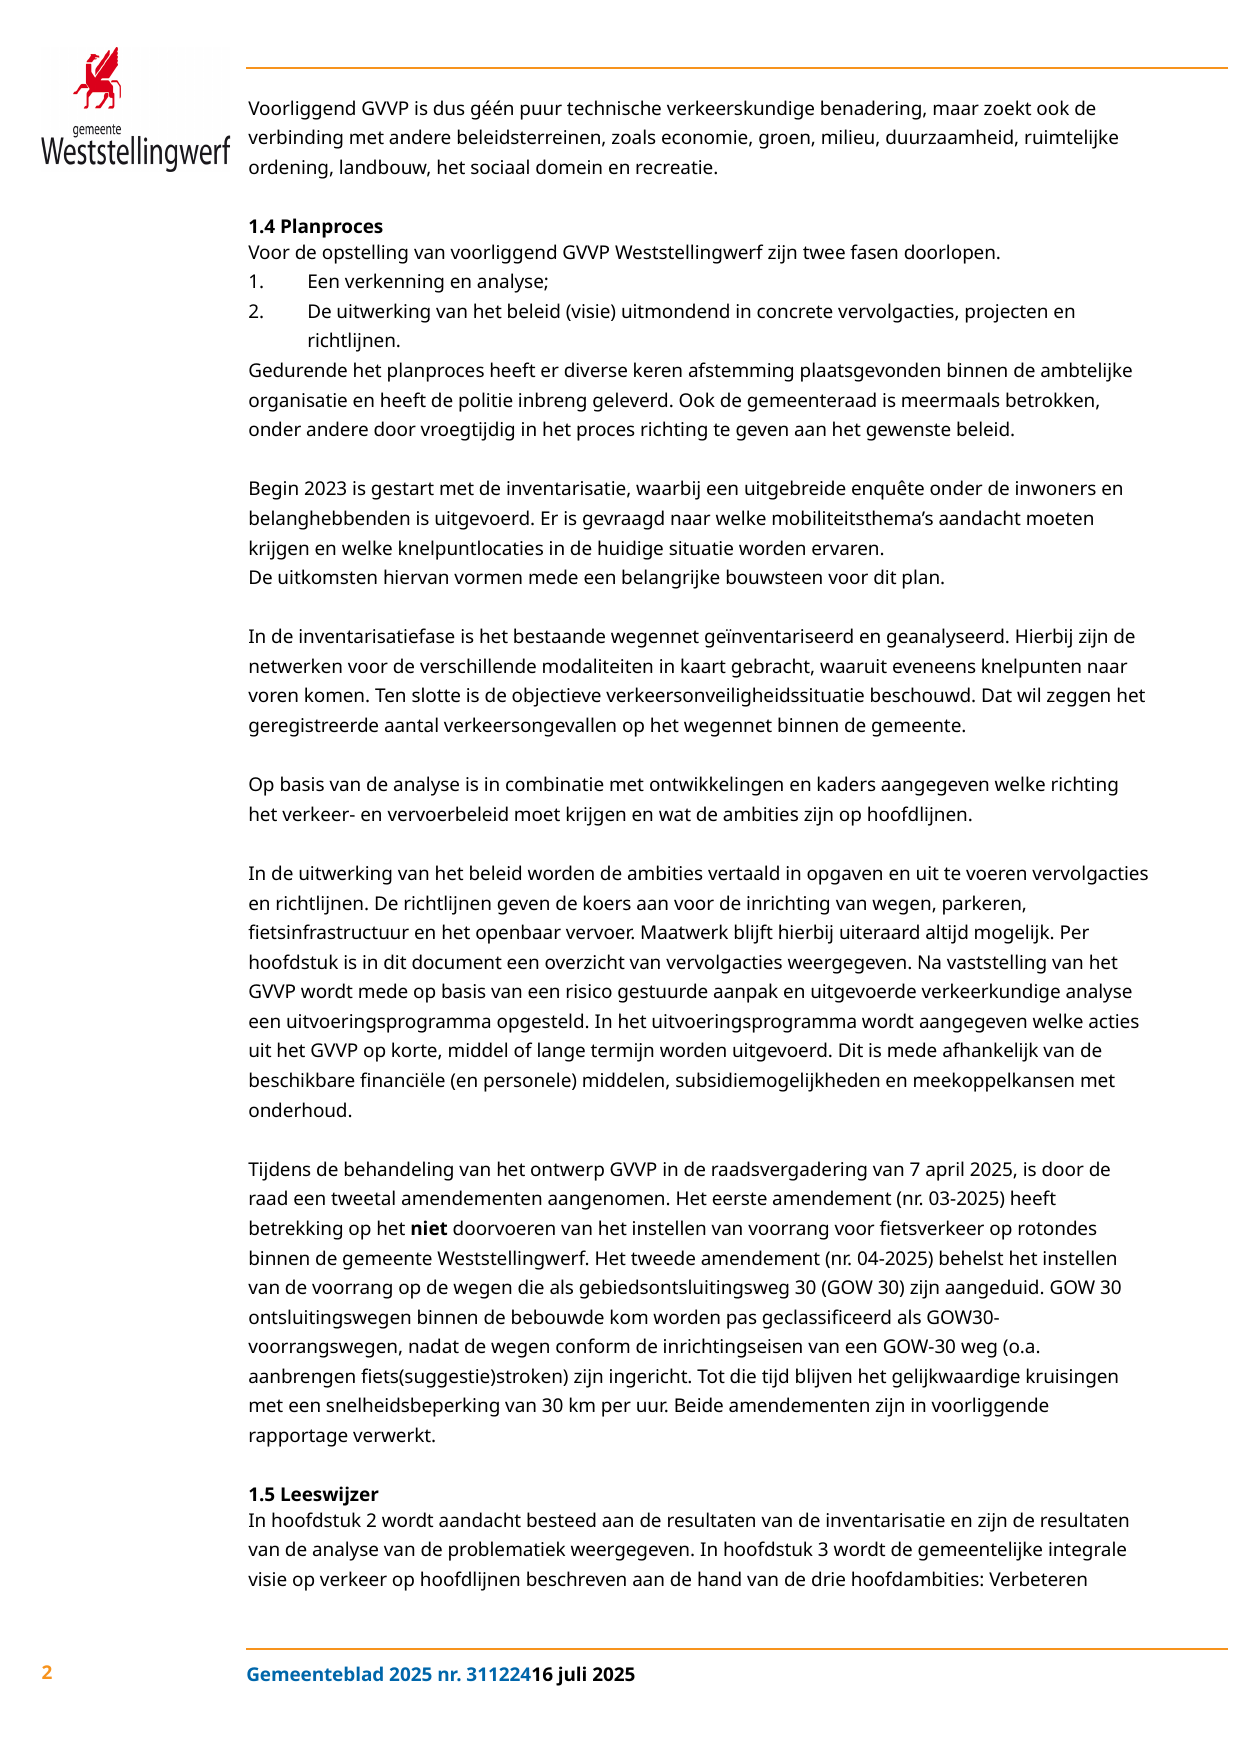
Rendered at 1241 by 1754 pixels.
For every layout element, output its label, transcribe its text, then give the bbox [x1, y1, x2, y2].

text 1.5 Leeswijzer [248, 1481, 1152, 1507]
text 1.4 Planproces [248, 213, 1152, 239]
text Tijdens de behandeling van het ontwerp GVVP in de raadsvergadering van 7 april 2025, is door de raad een tweetal amendementen aangenomen. Het eerste amendement (nr. 03-2025) heeft betrekking op het niet doorvoeren van het instellen van voorrang voor fietsverkeer op rotondes binnen de gemeente Weststellingwerf. Het tweede amendement (nr. 04-2025) behelst het instellen van de voorrang op de wegen die als gebiedsontsluitingsweg 30 (GOW 30) zijn aangeduid. GOW 30 ontsluitingswegen binnen de bebouwde kom worden pas geclassificeerd als GOW30-voorrangswegen, nadat de wegen conform de inrichtingseisen van een GOW-30 weg (o.a. aanbrengen fiets(suggestie)stroken) zijn ingericht. Tot die tijd blijven het gelijkwaardige kruisingen met een snelheidsbeperking van 30 km per uur. Beide amendementen zijn in voorliggende rapportage verwerkt. [248, 1156, 1152, 1448]
text Voor de opstelling van voorliggend GVVP Weststellingwerf zijn twee fasen doorlopen. [248, 239, 1152, 264]
list De uitwerking van het beleid (visie) uitmondend in concrete vervolgacties, projecten en richtlijnen. [248, 298, 1152, 353]
text De uitkomsten hiervan vormen mede een belangrijke bouwsteen voor dit plan. [248, 564, 1152, 590]
picture [41, 47, 231, 172]
text In de inventarisatiefase is het bestaande wegennet geïnventariseerd en geanalyseerd. Hierbij zijn de netwerken voor de verschillende modaliteiten in kaart gebracht, waaruit eveneens knelpunten naar voren komen. Ten slotte is de objectieve verkeersonveiligheidssituatie beschouwd. Dat wil zeggen het geregistreerde aantal verkeersongevallen op het wegennet binnen de gemeente. [248, 623, 1152, 738]
text In de uitwerking van het beleid worden de ambities vertaald in opgaven en uit te voeren vervolgacties en richtlijnen. De richtlijnen geven de koers aan voor de inrichting van wegen, parkeren, fietsinfrastructuur en het openbaar vervoer. Maatwerk blijft hierbij uiteraard altijd mogelijk. Per hoofdstuk is in dit document een overzicht van vervolgacties weergegeven. Na vaststelling van het GVVP wordt mede op basis van een risico gestuurde aanpak en uitgevoerde verkeerkundige analyse een uitvoeringsprogramma opgesteld. In het uitvoeringsprogramma wordt aangegeven welke acties uit het GVVP op korte, middel of lange termijn worden uitgevoerd. Dit is mede afhankelijk van de beschikbare financiële (en personele) middelen, subsidiemogelijkheden en meekoppelkansen met onderhoud. [248, 860, 1152, 1122]
list Een verkenning en analyse; [248, 268, 1152, 294]
text In hoofdstuk 2 wordt aandacht besteed aan de resultaten van de inventarisatie en zijn de resultaten van de analyse van de problematiek weergegeven. In hoofdstuk 3 wordt de gemeentelijke integrale visie op verkeer op hoofdlijnen beschreven aan de hand van de drie hoofdambities: Verbeteren [248, 1507, 1152, 1592]
text Voorliggend GVVP is dus géén puur technische verkeerskundige benadering, maar zoekt ook de verbinding met andere beleidsterreinen, zoals economie, groen, milieu, duurzaamheid, ruimtelijke ordening, landbouw, het sociaal domein en recreatie. [248, 95, 1152, 180]
text Op basis van de analyse is in combinatie met ontwikkelingen en kaders aangegeven welke richting het verkeer- en vervoerbeleid moet krijgen en wat de ambities zijn op hoofdlijnen. [248, 771, 1152, 827]
text Gedurende het planproces heeft er diverse keren afstemming plaatsgevonden binnen de ambtelijke organisatie en heeft de politie inbreng geleverd. Ook de gemeenteraad is meermaals betrokken, onder andere door vroegtijdig in het proces richting te geven aan het gewenste beleid. [248, 357, 1152, 442]
text Begin 2023 is gestart met de inventarisatie, waarbij een uitgebreide enquête onder de inwoners en belanghebbenden is uitgevoerd. Er is gevraagd naar welke mobiliteitsthema’s aandacht moeten krijgen en welke knelpuntlocaties in de huidige situatie worden ervaren. [248, 476, 1152, 560]
